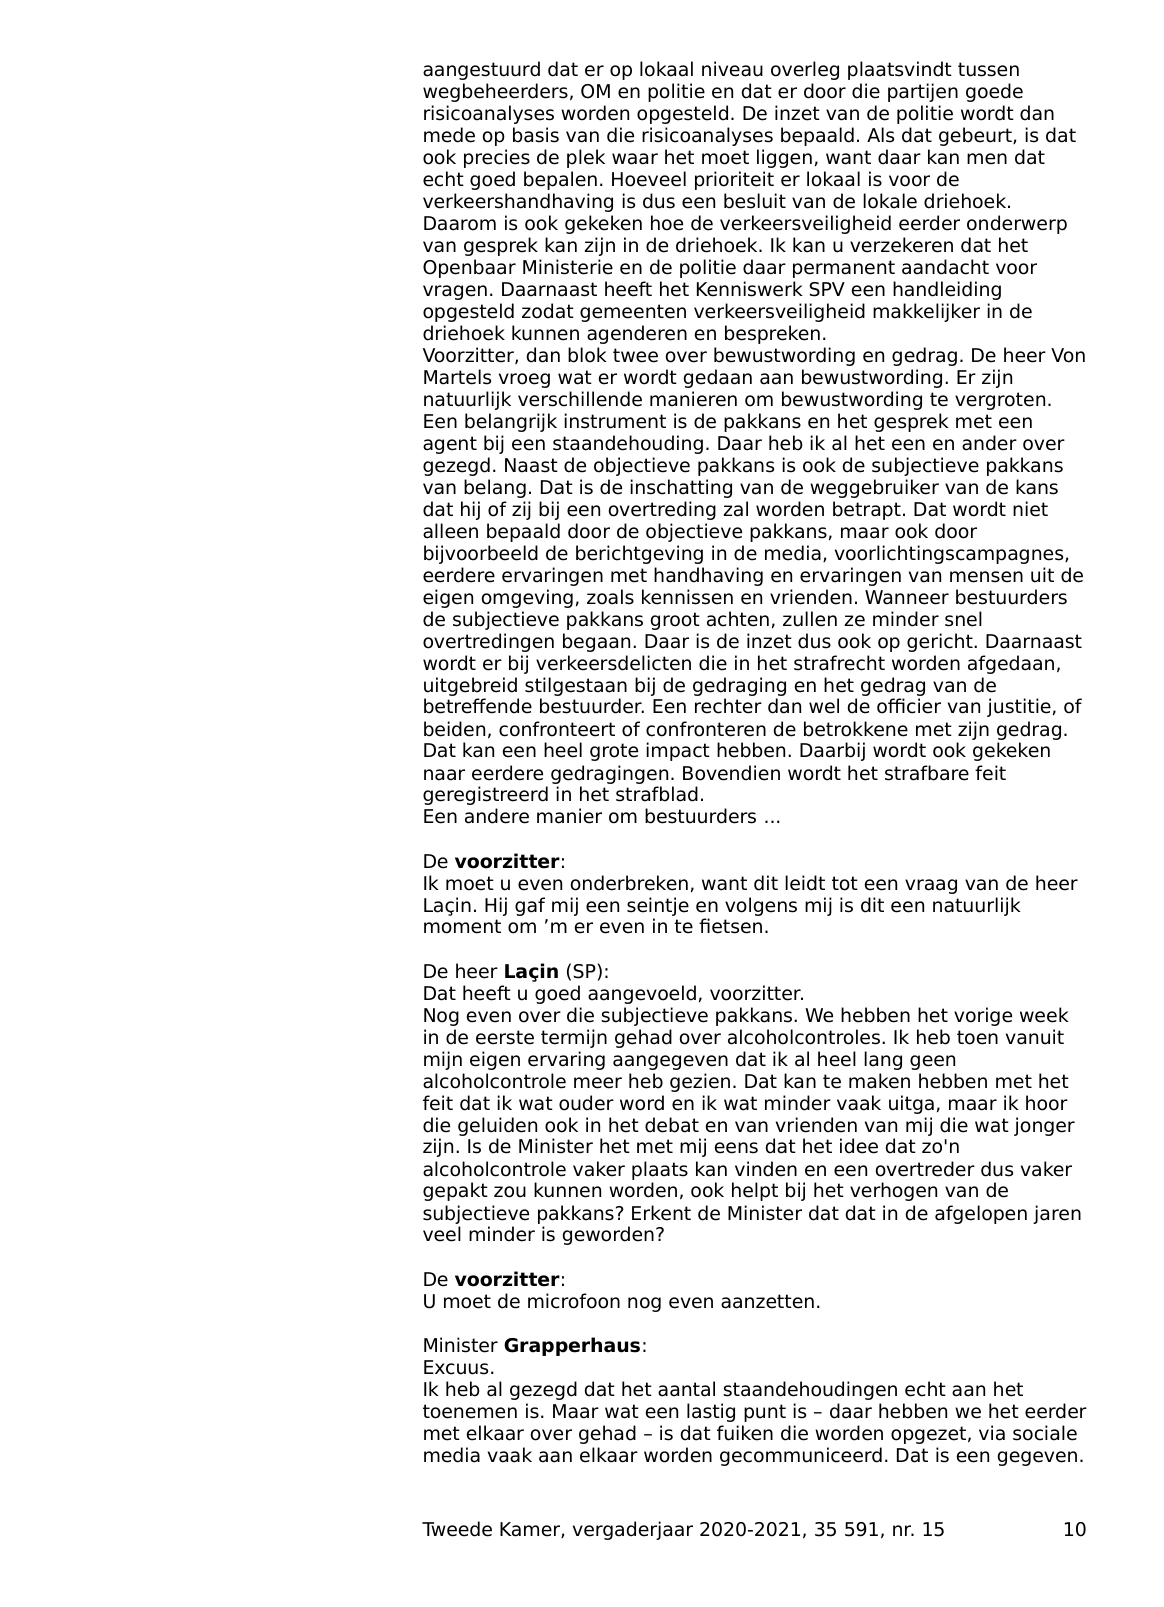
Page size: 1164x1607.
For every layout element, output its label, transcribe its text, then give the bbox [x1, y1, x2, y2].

text Nog even over die subjectieve pakkans. We hebben het vorige week in de eerste termijn gehad over alcoholcontroles. Ik heb toen vanuit mijn eigen ervaring aangegeven dat ik al heel lang geen alcoholcontrole meer heb gezien. Dat kan te maken hebben met het feit dat ik wat ouder word en ik wat minder vaak uitga, maar ik hoor die geluiden ook in het debat en van vrienden van mij die wat jonger zijn. Is de Minister het met mij eens dat het idee dat zo'n alcoholcontrole vaker plaats kan vinden en een overtreder dus vaker gepakt zou kunnen worden, ook helpt bij het verhogen van de subjectieve pakkans? Erkent de Minister dat dat in de afgelopen jaren veel minder is geworden? [422, 1004, 1087, 1246]
text Minister Grapperhaus: [422, 1335, 1087, 1357]
text De voorzitter: [422, 851, 1087, 872]
text aangestuurd dat er op lokaal niveau overleg plaatsvindt tussen wegbeheerders, OM en politie en dat er door die partijen goede risicoanalyses worden opgesteld. De inzet van de politie wordt dan mede op basis van die risicoanalyses bepaald. Als dat gebeurt, is dat ook precies de plek waar het moet liggen, want daar kan men dat echt goed bepalen. Hoeveel prioriteit er lokaal is voor de verkeershandhaving is dus een besluit van de lokale driehoek. Daarom is ook gekeken hoe de verkeersveiligheid eerder onderwerp van gesprek kan zijn in de driehoek. Ik kan u verzekeren dat het Openbaar Ministerie en de politie daar permanent aandacht voor vragen. Daarnaast heeft het Kenniswerk SPV een handleiding opgesteld zodat gemeenten verkeersveiligheid makkelijker in de driehoek kunnen agenderen en bespreken. [422, 59, 1087, 345]
text De heer Laçin (SP): [422, 961, 1087, 983]
text Ik heb al gezegd dat het aantal staandehoudingen echt aan het toenemen is. Maar wat een lastig punt is – daar hebben we het eerder met elkaar over gehad – is dat fuiken die worden opgezet, via sociale media vaak aan elkaar worden gecommuniceerd. Dat is een gegeven. [422, 1379, 1087, 1467]
text Voorzitter, dan blok twee over bewustwording en gedrag. De heer Von Martels vroeg wat er wordt gedaan aan bewustwording. Er zijn natuurlijk verschillende manieren om bewustwording te vergroten. Een belangrijk instrument is de pakkans en het gesprek met een agent bij een staandehouding. Daar heb ik al het een en ander over gezegd. Naast de objectieve pakkans is ook de subjectieve pakkans van belang. Dat is de inschatting van de weggebruiker van de kans dat hij of zij bij een overtreding zal worden betrapt. Dat wordt niet alleen bepaald door de objectieve pakkans, maar ook door bijvoorbeeld de berichtgeving in de media, voorlichtingscampagnes, eerdere ervaringen met handhaving en ervaringen van mensen uit de eigen omgeving, zoals kennissen en vrienden. Wanneer bestuurders de subjectieve pakkans groot achten, zullen ze minder snel overtredingen begaan. Daar is de inzet dus ook op gericht. Daarnaast wordt er bij verkeersdelicten die in het strafrecht worden afgedaan, uitgebreid stilgestaan bij de gedraging en het gedrag van de betreffende bestuurder. Een rechter dan wel de officier van justitie, of beiden, confronteert of confronteren de betrokkene met zijn gedrag. Dat kan een heel grote impact hebben. Daarbij wordt ook gekeken naar eerdere gedragingen. Bovendien wordt het strafbare feit geregistreerd in het strafblad. [422, 345, 1087, 806]
text Ik moet u even onderbreken, want dit leidt tot een vraag van de heer Laçin. Hij gaf mij een seintje en volgens mij is dit een natuurlijk moment om ’m er even in te fietsen. [422, 872, 1087, 938]
text Dat heeft u goed aangevoeld, voorzitter. [422, 983, 1087, 1004]
text Een andere manier om bestuurders ... [422, 806, 1087, 828]
text Excuus. [422, 1357, 1087, 1379]
text U moet de microfoon nog even aanzetten. [422, 1291, 1087, 1312]
text De voorzitter: [422, 1268, 1087, 1291]
